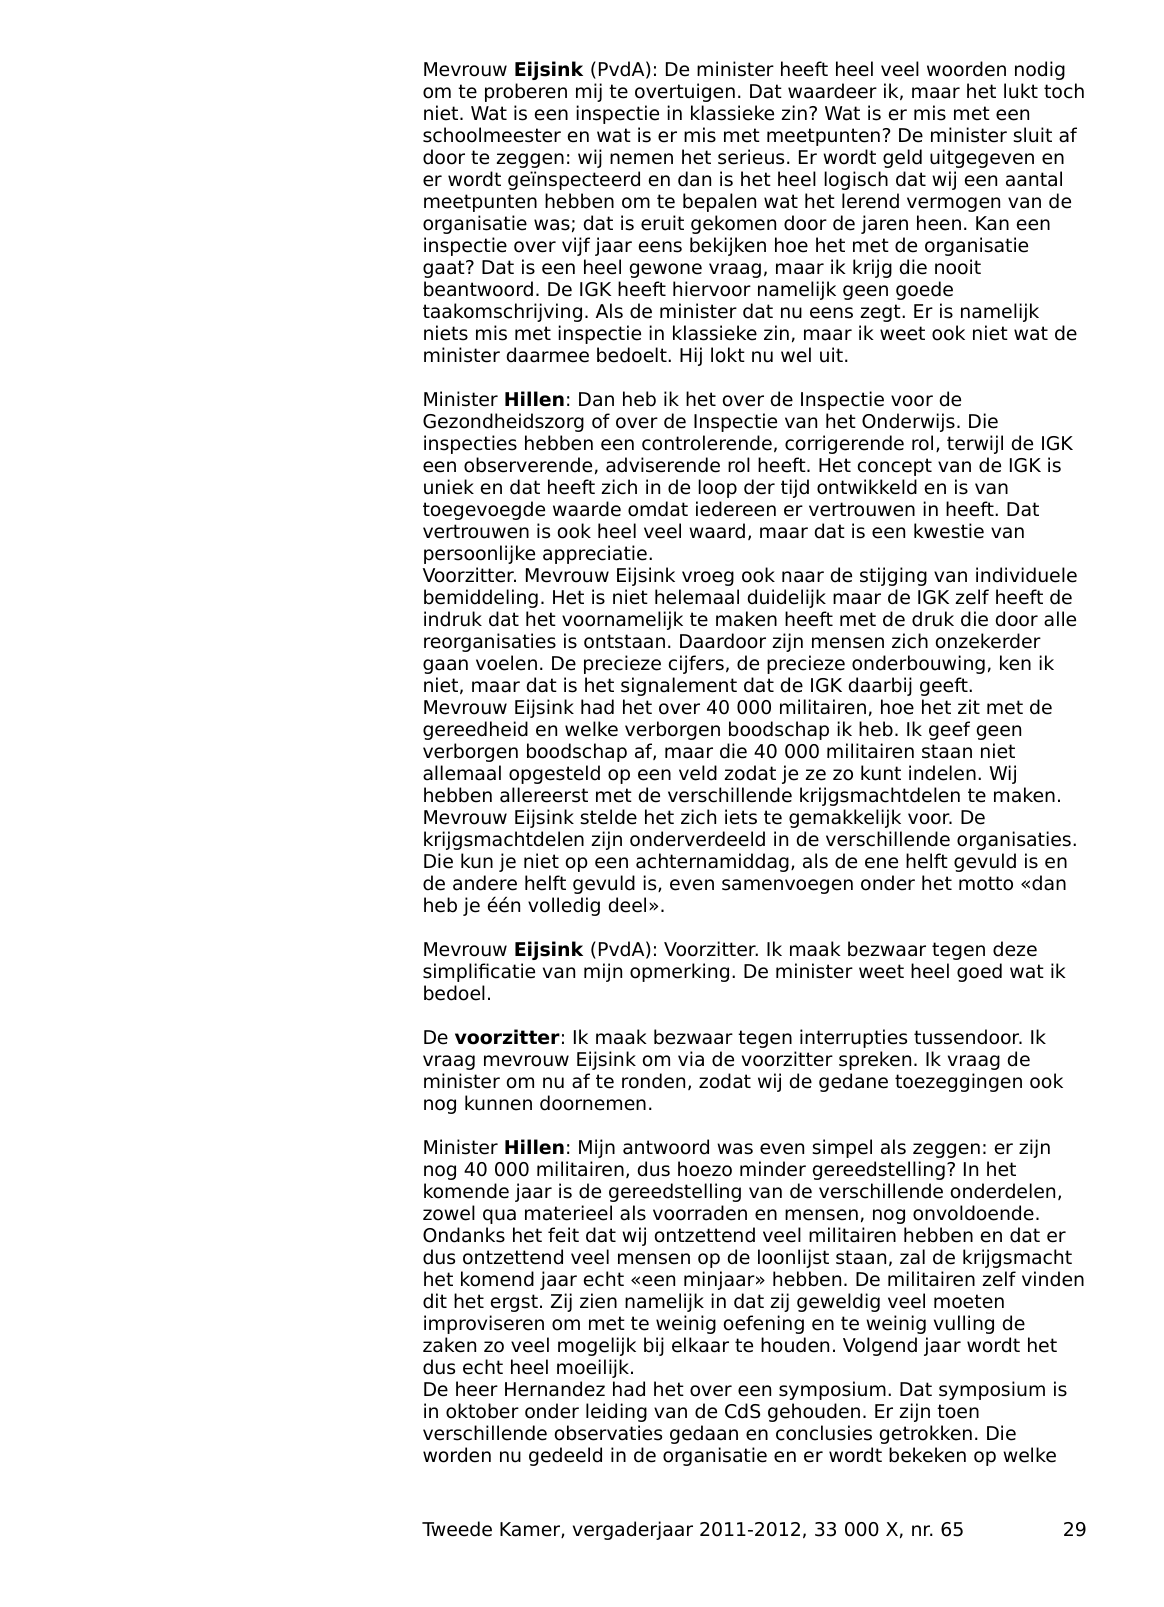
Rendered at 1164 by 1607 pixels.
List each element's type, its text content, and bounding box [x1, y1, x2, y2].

text De heer Hernandez had het over een symposium. Dat symposium is in oktober onder leiding van de CdS gehouden. Er zijn toen verschillende observaties gedaan en conclusies getrokken. Die worden nu gedeeld in de organisatie en er wordt bekeken op welke [422, 1379, 1087, 1467]
text De voorzitter: Ik maak bezwaar tegen interrupties tussendoor. Ik vraag mevrouw Eijsink om via de voorzitter spreken. Ik vraag de minister om nu af te ronden, zodat wij de gedane toezeggingen ook nog kunnen doornemen. [422, 1027, 1087, 1115]
text Mevrouw Eijsink had het over 40 000 militairen, hoe het zit met de gereedheid en welke verborgen boodschap ik heb. Ik geef geen verborgen boodschap af, maar die 40 000 militairen staan niet allemaal opgesteld op een veld zodat je ze zo kunt indelen. Wij hebben allereerst met de verschillende krijgsmachtdelen te maken. Mevrouw Eijsink stelde het zich iets te gemakkelijk voor. De krijgsmachtdelen zijn onderverdeeld in de verschillende organisaties. Die kun je niet op een achternamiddag, als de ene helft gevuld is en de andere helft gevuld is, even samenvoegen onder het motto «dan heb je één volledig deel». [422, 697, 1087, 916]
text Minister Hillen: Dan heb ik het over de Inspectie voor de Gezondheidszorg of over de Inspectie van het Onderwijs. Die inspecties hebben een controlerende, corrigerende rol, terwijl de IGK een observerende, adviserende rol heeft. Het concept van de IGK is uniek en dat heeft zich in de loop der tijd ontwikkeld en is van toegevoegde waarde omdat iedereen er vertrouwen in heeft. Dat vertrouwen is ook heel veel waard, maar dat is een kwestie van persoonlijke appreciatie. [422, 389, 1087, 565]
text Voorzitter. Mevrouw Eijsink vroeg ook naar de stijging van individuele bemiddeling. Het is niet helemaal duidelijk maar de IGK zelf heeft de indruk dat het voornamelijk te maken heeft met de druk die door alle reorganisaties is ontstaan. Daardoor zijn mensen zich onzekerder gaan voelen. De precieze cijfers, de precieze onderbouwing, ken ik niet, maar dat is het signalement dat de IGK daarbij geeft. [422, 565, 1087, 697]
text Mevrouw Eijsink (PvdA): De minister heeft heel veel woorden nodig om te proberen mij te overtuigen. Dat waardeer ik, maar het lukt toch niet. Wat is een inspectie in klassieke zin? Wat is er mis met een schoolmeester en wat is er mis met meetpunten? De minister sluit af door te zeggen: wij nemen het serieus. Er wordt geld uitgegeven en er wordt geïnspecteerd en dan is het heel logisch dat wij een aantal meetpunten hebben om te bepalen wat het lerend vermogen van de organisatie was; dat is eruit gekomen door de jaren heen. Kan een inspectie over vijf jaar eens bekijken hoe het met de organisatie gaat? Dat is een heel gewone vraag, maar ik krijg die nooit beantwoord. De IGK heeft hiervoor namelijk geen goede taakomschrijving. Als de minister dat nu eens zegt. Er is namelijk niets mis met inspectie in klassieke zin, maar ik weet ook niet wat de minister daarmee bedoelt. Hij lokt nu wel uit. [422, 59, 1087, 367]
text Minister Hillen: Mijn antwoord was even simpel als zeggen: er zijn nog 40 000 militairen, dus hoezo minder gereedstelling? In het komende jaar is de gereedstelling van de verschillende onderdelen, zowel qua materieel als voorraden en mensen, nog onvoldoende. Ondanks het feit dat wij ontzettend veel militairen hebben en dat er dus ontzettend veel mensen op de loonlijst staan, zal de krijgsmacht het komend jaar echt «een minjaar» hebben. De militairen zelf vinden dit het ergst. Zij zien namelijk in dat zij geweldig veel moeten improviseren om met te weinig oefening en te weinig vulling de zaken zo veel mogelijk bij elkaar te houden. Volgend jaar wordt het dus echt heel moeilijk. [422, 1137, 1087, 1379]
text Mevrouw Eijsink (PvdA): Voorzitter. Ik maak bezwaar tegen deze simplificatie van mijn opmerking. De minister weet heel goed wat ik bedoel. [422, 939, 1087, 1004]
